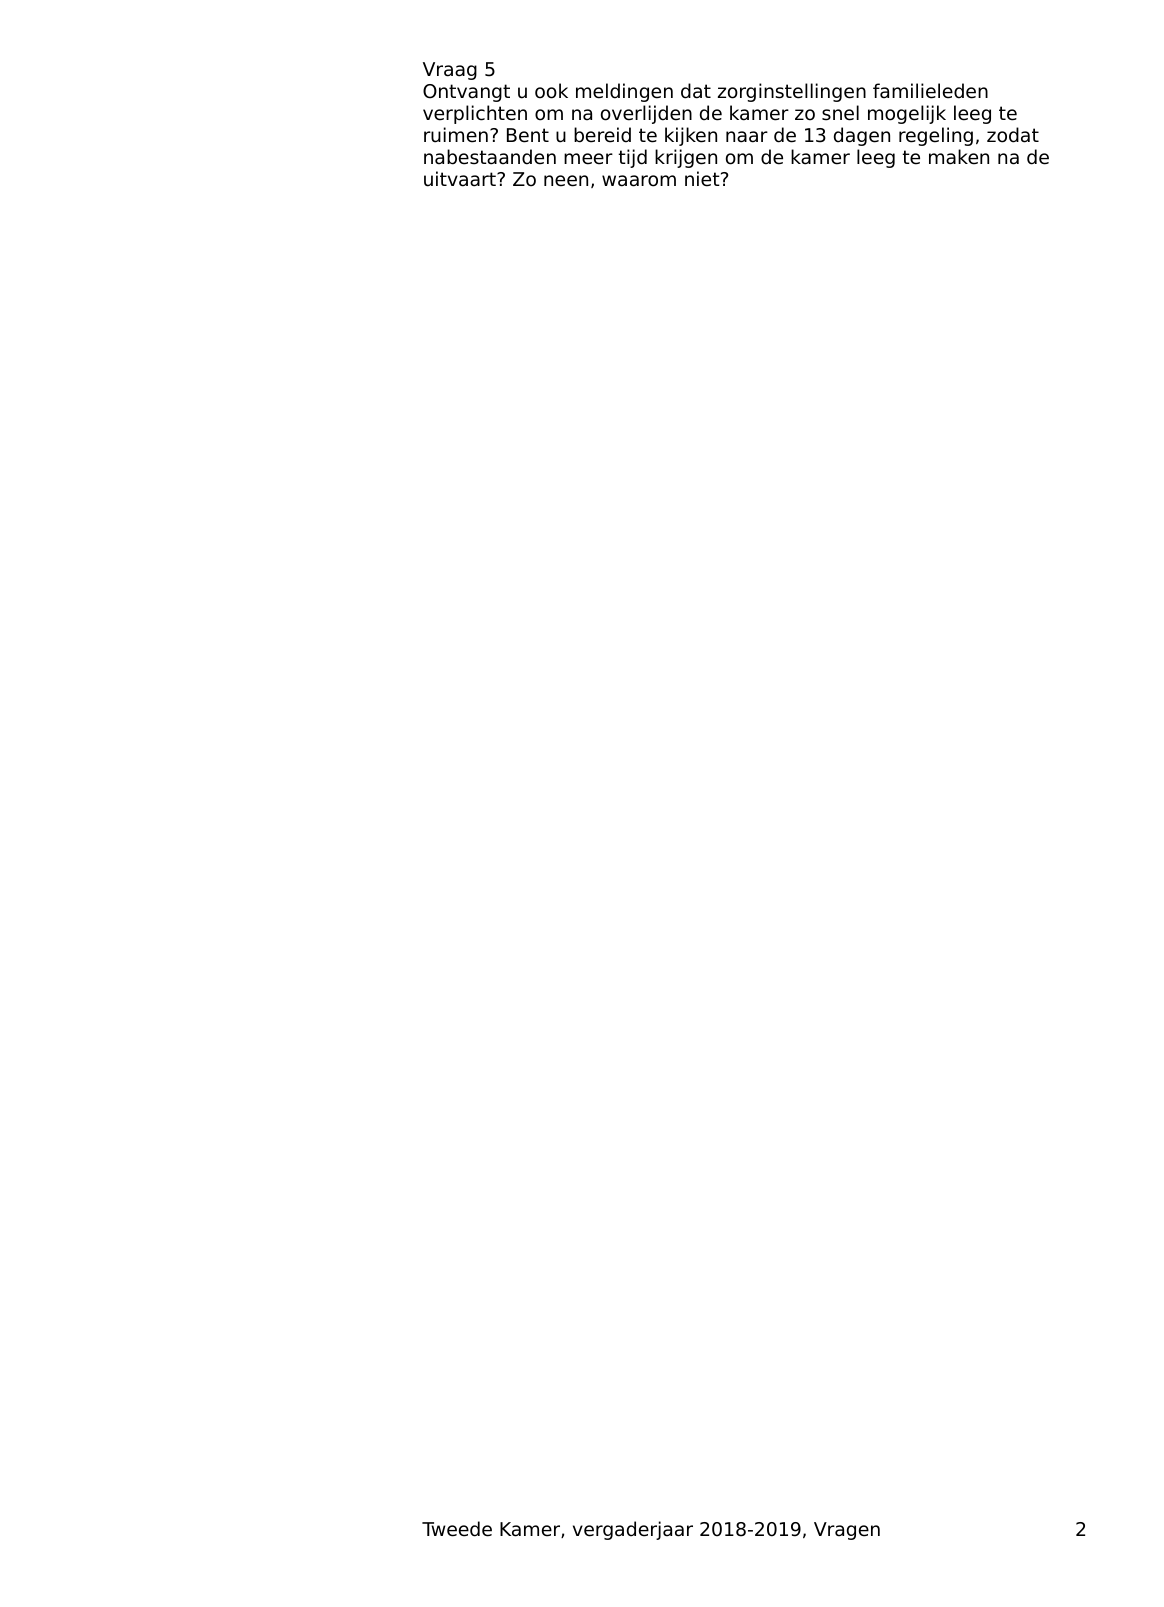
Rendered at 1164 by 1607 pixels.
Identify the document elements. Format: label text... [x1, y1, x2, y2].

text Vraag 5 [422, 59, 1087, 81]
text Ontvangt u ook meldingen dat zorginstellingen familieleden verplichten om na overlijden de kamer zo snel mogelijk leeg te ruimen? Bent u bereid te kijken naar de 13 dagen regeling, zodat nabestaanden meer tijd krijgen om de kamer leeg te maken na de uitvaart? Zo neen, waarom niet? [422, 81, 1087, 191]
